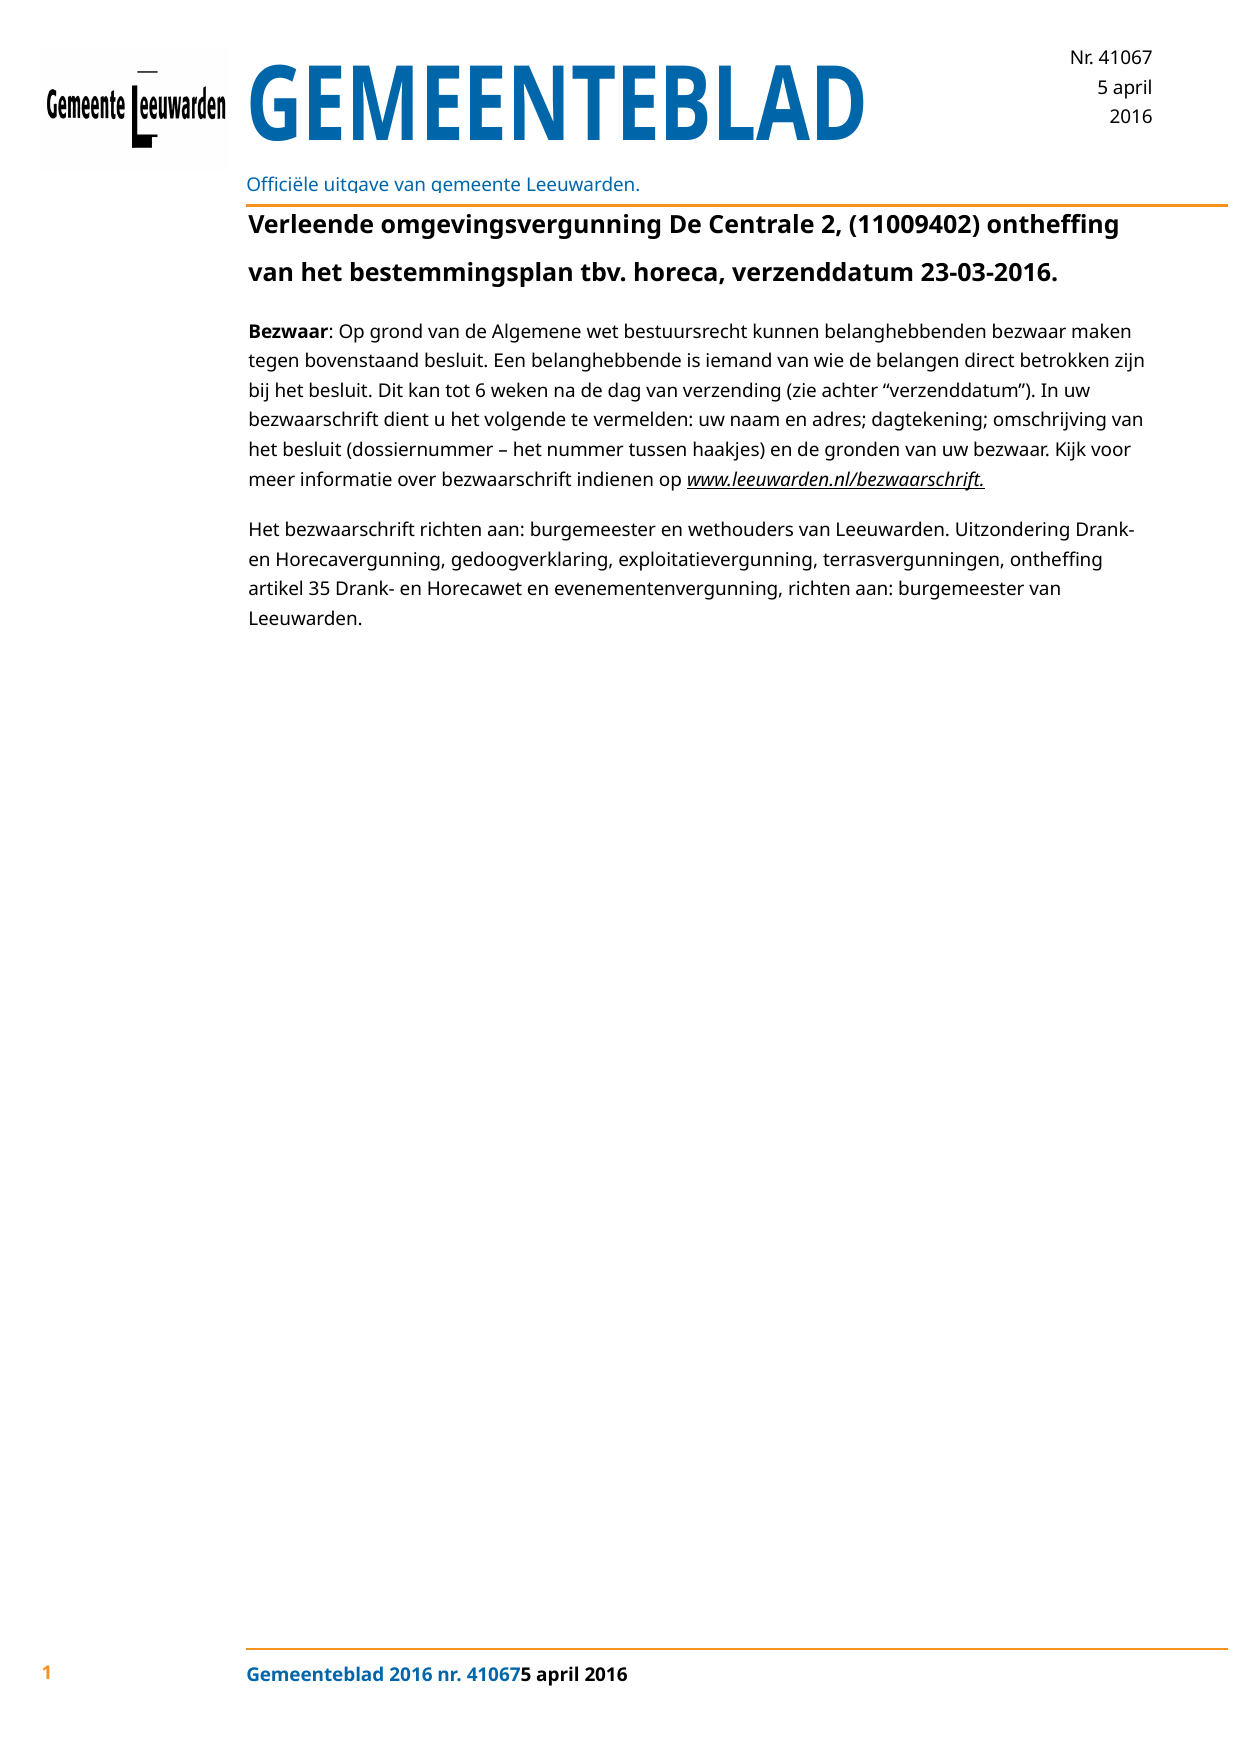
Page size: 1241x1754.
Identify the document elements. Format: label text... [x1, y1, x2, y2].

text Het bezwaarschrift richten aan: burgemeester en wethouders van Leeuwarden. Uitzondering Drank- en Horecavergunning, gedoogverklaring, exploitatievergunning, terrasvergunningen, ontheffing artikel 35 Drank- en Horecawet en evenementenvergunning, richten aan: burgemeester van Leeuwarden. [248, 516, 1152, 631]
text Verleende omgevingsvergunning De Centrale 2, (11009402) ontheffing van het bestemmingsplan tbv. horeca, verzenddatum 23-03-2016. [248, 207, 1152, 288]
picture [41, 47, 231, 172]
text Bezwaar: Op grond van de Algemene wet bestuursrecht kunnen belanghebbenden bezwaar maken tegen bovenstaand besluit. Een belanghebbende is iemand van wie de belangen direct betrokken zijn bij het besluit. Dit kan tot 6 weken na de dag van verzending (zie achter “verzenddatum”). In uw bezwaarschrift dient u het volgende te vermelden: uw naam en adres; dagtekening; omschrijving van het besluit (dossiernummer – het nummer tussen haakjes) en de gronden van uw bezwaar. Kijk voor meer informatie over bezwaarschrift indienen op www.leeuwarden.nl/bezwaarschrift. [248, 318, 1152, 492]
